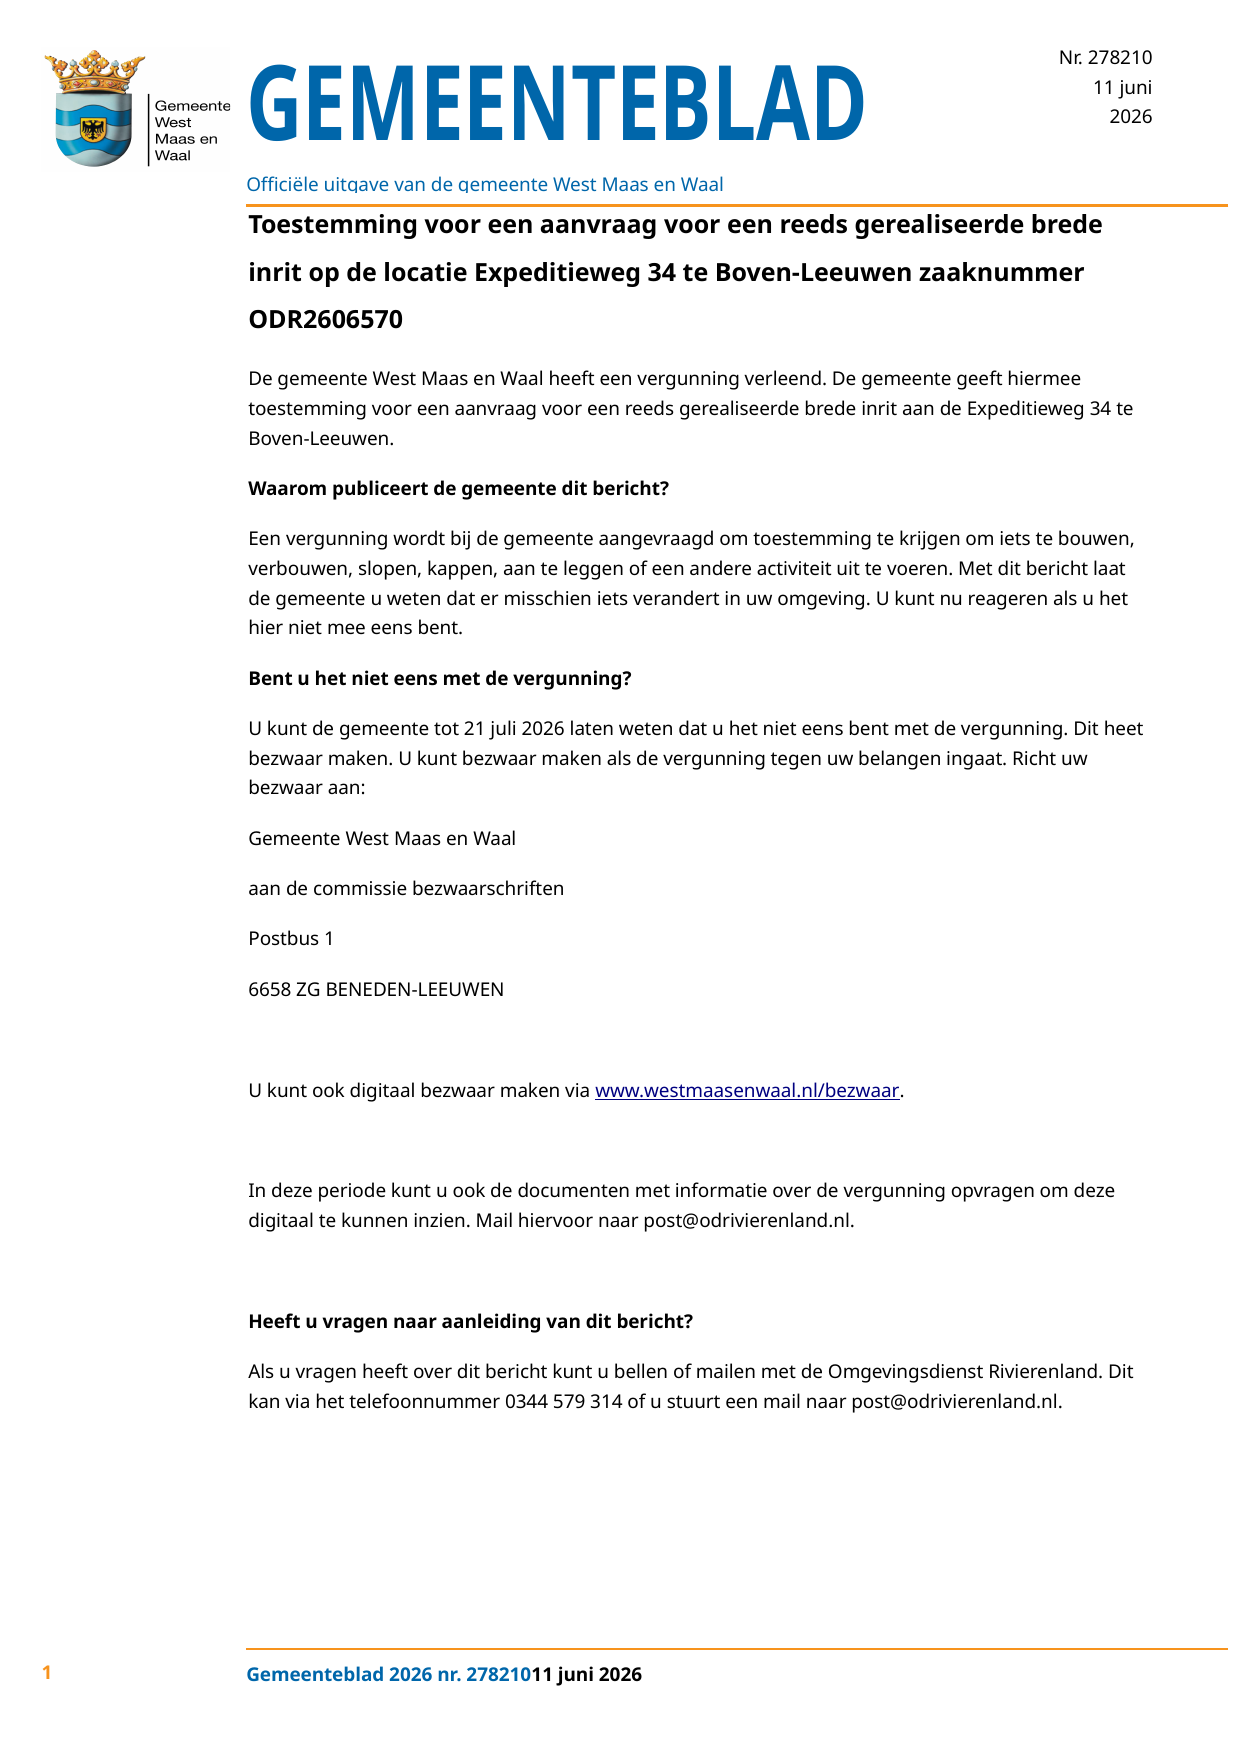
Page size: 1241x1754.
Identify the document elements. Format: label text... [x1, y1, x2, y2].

text aan de commissie bezwaarschriften [248, 875, 1152, 901]
text U kunt de gemeente tot 21 juli 2026 laten weten dat u het niet eens bent met de vergunning. Dit heet bezwaar maken. U kunt bezwaar maken als de vergunning tegen uw belangen ingaat. Richt uw bezwaar aan: [248, 715, 1152, 800]
text Gemeente West Maas en Waal [248, 825, 1152, 850]
text 6658 ZG BENEDEN-LEEUWEN [248, 976, 1152, 1002]
picture [41, 47, 231, 172]
text De gemeente West Maas en Waal heeft een vergunning verleend. De gemeente geeft hiermee toestemming voor een aanvraag voor een reeds gerealiseerde brede inrit aan de Expeditieweg 34 te Boven-Leeuwen. [248, 366, 1152, 450]
text Waarom publiceert de gemeente dit bericht? [248, 475, 1152, 501]
text Postbus 1 [248, 926, 1152, 951]
text In deze periode kunt u ook de documenten met informatie over de vergunning opvragen om deze digitaal te kunnen inzien. Mail hiervoor naar post@odrivierenland.nl. [248, 1178, 1152, 1233]
text Bent u het niet eens met de vergunning? [248, 665, 1152, 690]
text Een vergunning wordt bij de gemeente aangevraagd om toestemming te krijgen om iets te bouwen, verbouwen, slopen, kappen, aan te leggen of een andere activiteit uit te voeren. Met dit bericht laat de gemeente u weten dat er misschien iets verandert in uw omgeving. U kunt nu reageren als u het hier niet mee eens bent. [248, 526, 1152, 640]
text Toestemming voor een aanvraag voor een reeds gerealiseerde brede inrit op de locatie Expeditieweg 34 te Boven-Leeuwen zaaknummer ODR2606570 [248, 207, 1152, 336]
text Als u vragen heeft over dit bericht kunt u bellen of mailen met de Omgevingsdienst Rivierenland. Dit kan via het telefoonnummer 0344 579 314 of u stuurt een mail naar post@odrivierenland.nl. [248, 1358, 1152, 1414]
text Heeft u vragen naar aanleiding van dit bericht? [248, 1308, 1152, 1334]
text U kunt ook digitaal bezwaar maken via www.westmaasenwaal.nl/bezwaar. [248, 1077, 1152, 1102]
